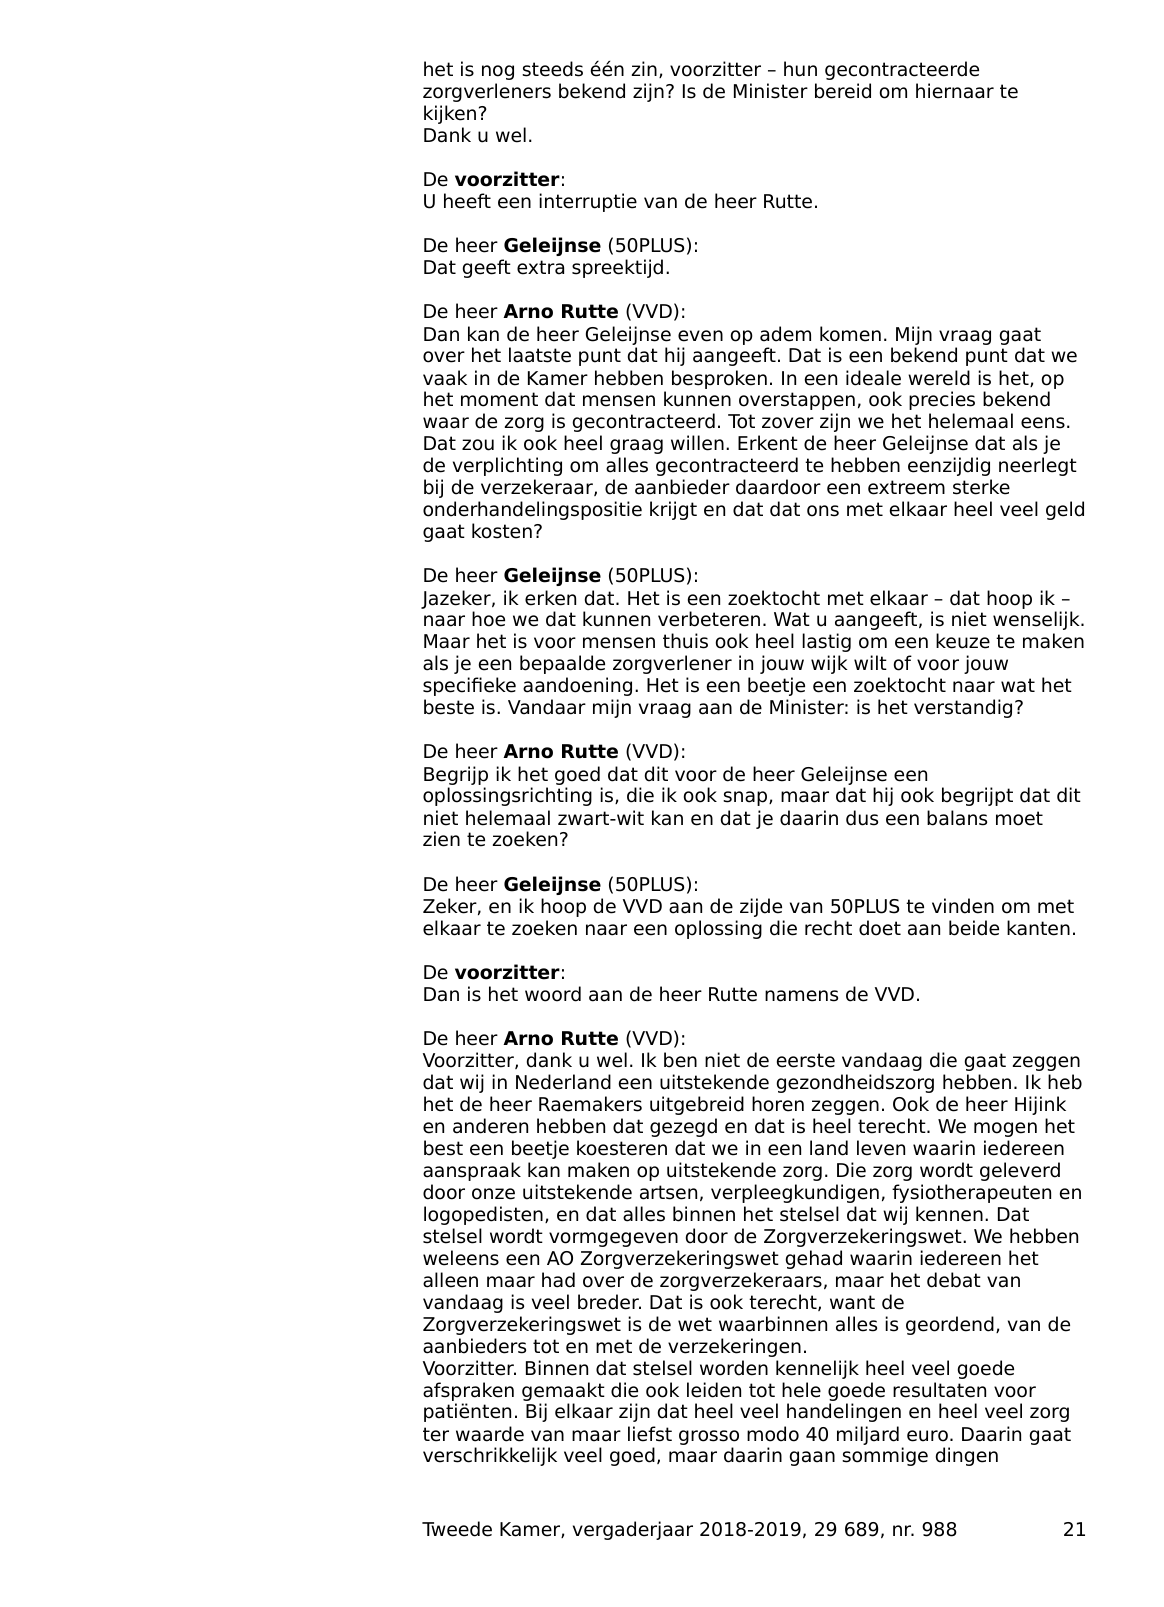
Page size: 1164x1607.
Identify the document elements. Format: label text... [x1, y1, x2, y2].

text De voorzitter: [422, 962, 1087, 984]
text Dan is het woord aan de heer Rutte namens de VVD. [422, 984, 1087, 1006]
text De heer Geleijnse (50PLUS): [422, 873, 1087, 896]
text Voorzitter. Binnen dat stelsel worden kennelijk heel veel goede afspraken gemaakt die ook leiden tot hele goede resultaten voor patiënten. Bij elkaar zijn dat heel veel handelingen en heel veel zorg ter waarde van maar liefst grosso modo 40 miljard euro. Daarin gaat verschrikkelijk veel goed, maar daarin gaan sommige dingen [422, 1357, 1087, 1467]
text De heer Arno Rutte (VVD): [422, 301, 1087, 323]
text Voorzitter, dank u wel. Ik ben niet de eerste vandaag die gaat zeggen dat wij in Nederland een uitstekende gezondheidszorg hebben. Ik heb het de heer Raemakers uitgebreid horen zeggen. Ook de heer Hijink en anderen hebben dat gezegd en dat is heel terecht. We mogen het best een beetje koesteren dat we in een land leven waarin iedereen aanspraak kan maken op uitstekende zorg. Die zorg wordt geleverd door onze uitstekende artsen, verpleegkundigen, fysiotherapeuten en logopedisten, en dat alles binnen het stelsel dat wij kennen. Dat stelsel wordt vormgegeven door de Zorgverzekeringswet. We hebben weleens een AO Zorgverzekeringswet gehad waarin iedereen het alleen maar had over de zorgverzekeraars, maar het debat van vandaag is veel breder. Dat is ook terecht, want de Zorgverzekeringswet is de wet waarbinnen alles is geordend, van de aanbieders tot en met de verzekeringen. [422, 1050, 1087, 1357]
text De voorzitter: [422, 169, 1087, 191]
text U heeft een interruptie van de heer Rutte. [422, 191, 1087, 213]
text De heer Arno Rutte (VVD): [422, 741, 1087, 763]
text Dank u wel. [422, 125, 1087, 147]
text De heer Geleijnse (50PLUS): [422, 565, 1087, 587]
text Begrijp ik het goed dat dit voor de heer Geleijnse een oplossingsrichting is, die ik ook snap, maar dat hij ook begrijpt dat dit niet helemaal zwart-wit kan en dat je daarin dus een balans moet zien te zoeken? [422, 763, 1087, 851]
text Dat geeft extra spreektijd. [422, 257, 1087, 279]
text Dan kan de heer Geleijnse even op adem komen. Mijn vraag gaat over het laatste punt dat hij aangeeft. Dat is een bekend punt dat we vaak in de Kamer hebben besproken. In een ideale wereld is het, op het moment dat mensen kunnen overstappen, ook precies bekend waar de zorg is gecontracteerd. Tot zover zijn we het helemaal eens. Dat zou ik ook heel graag willen. Erkent de heer Geleijnse dat als je de verplichting om alles gecontracteerd te hebben eenzijdig neerlegt bij de verzekeraar, de aanbieder daardoor een extreem sterke onderhandelingspositie krijgt en dat dat ons met elkaar heel veel geld gaat kosten? [422, 323, 1087, 543]
text Jazeker, ik erken dat. Het is een zoektocht met elkaar – dat hoop ik – naar hoe we dat kunnen verbeteren. Wat u aangeeft, is niet wenselijk. Maar het is voor mensen thuis ook heel lastig om een keuze te maken als je een bepaalde zorgverlener in jouw wijk wilt of voor jouw specifieke aandoening. Het is een beetje een zoektocht naar wat het beste is. Vandaar mijn vraag aan de Minister: is het verstandig? [422, 587, 1087, 719]
text De heer Arno Rutte (VVD): [422, 1028, 1087, 1050]
text het is nog steeds één zin, voorzitter – hun gecontracteerde zorgverleners bekend zijn? Is de Minister bereid om hiernaar te kijken? [422, 59, 1087, 125]
text Zeker, en ik hoop de VVD aan de zijde van 50PLUS te vinden om met elkaar te zoeken naar een oplossing die recht doet aan beide kanten. [422, 896, 1087, 939]
text De heer Geleijnse (50PLUS): [422, 235, 1087, 257]
